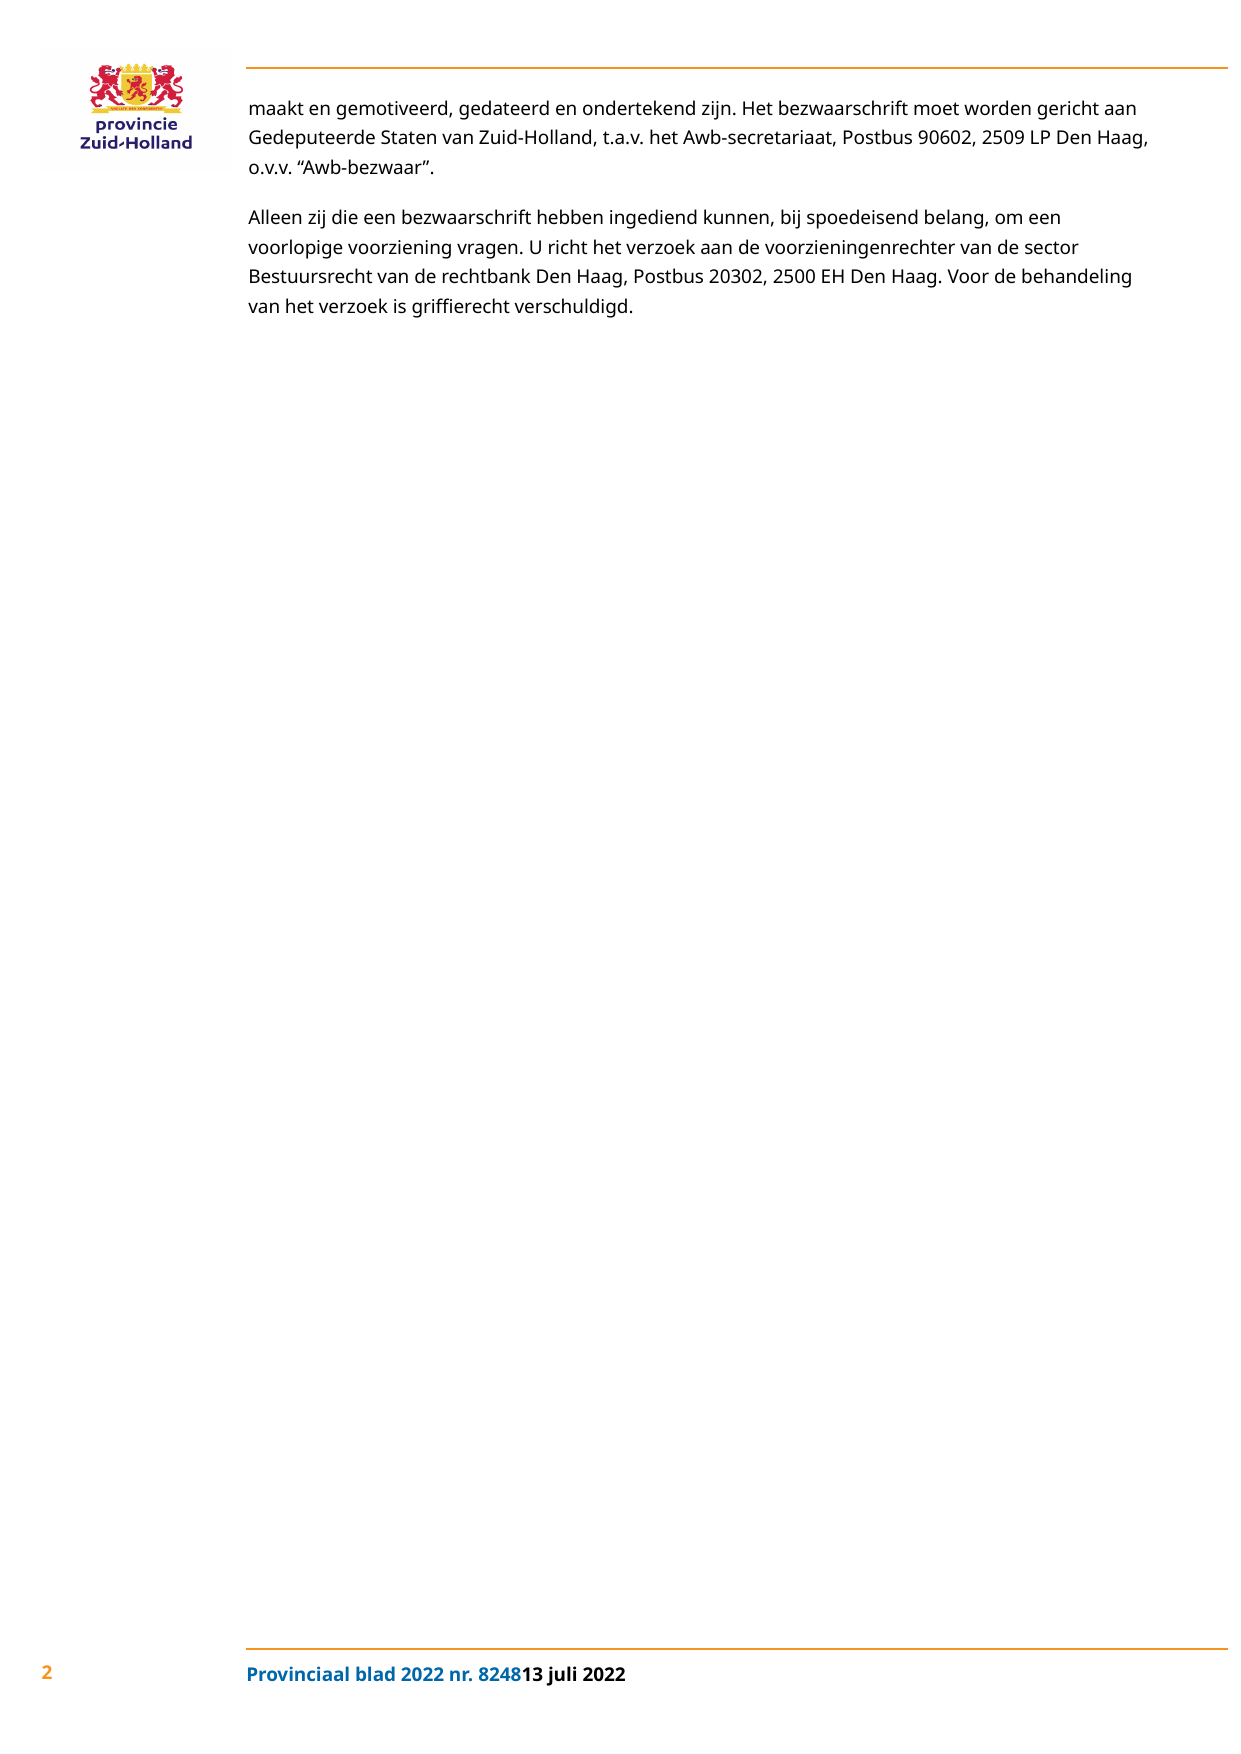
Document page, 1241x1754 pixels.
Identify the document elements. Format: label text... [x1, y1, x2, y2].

picture [41, 47, 231, 172]
text Alleen zij die een bezwaarschrift hebben ingediend kunnen, bij spoedeisend belang, om een voorlopige voorziening vragen. U richt het verzoek aan de voorzieningenrechter van de sector Bestuursrecht van de rechtbank Den Haag, Postbus 20302, 2500 EH Den Haag. Voor de behandeling van het verzoek is griffierecht verschuldigd. [248, 204, 1152, 319]
text maakt en gemotiveerd, gedateerd en ondertekend zijn. Het bezwaarschrift moet worden gericht aan Gedeputeerde Staten van Zuid-Holland, t.a.v. het Awb-secretariaat, Postbus 90602, 2509 LP Den Haag, o.v.v. “Awb-bezwaar”. [248, 95, 1152, 180]
